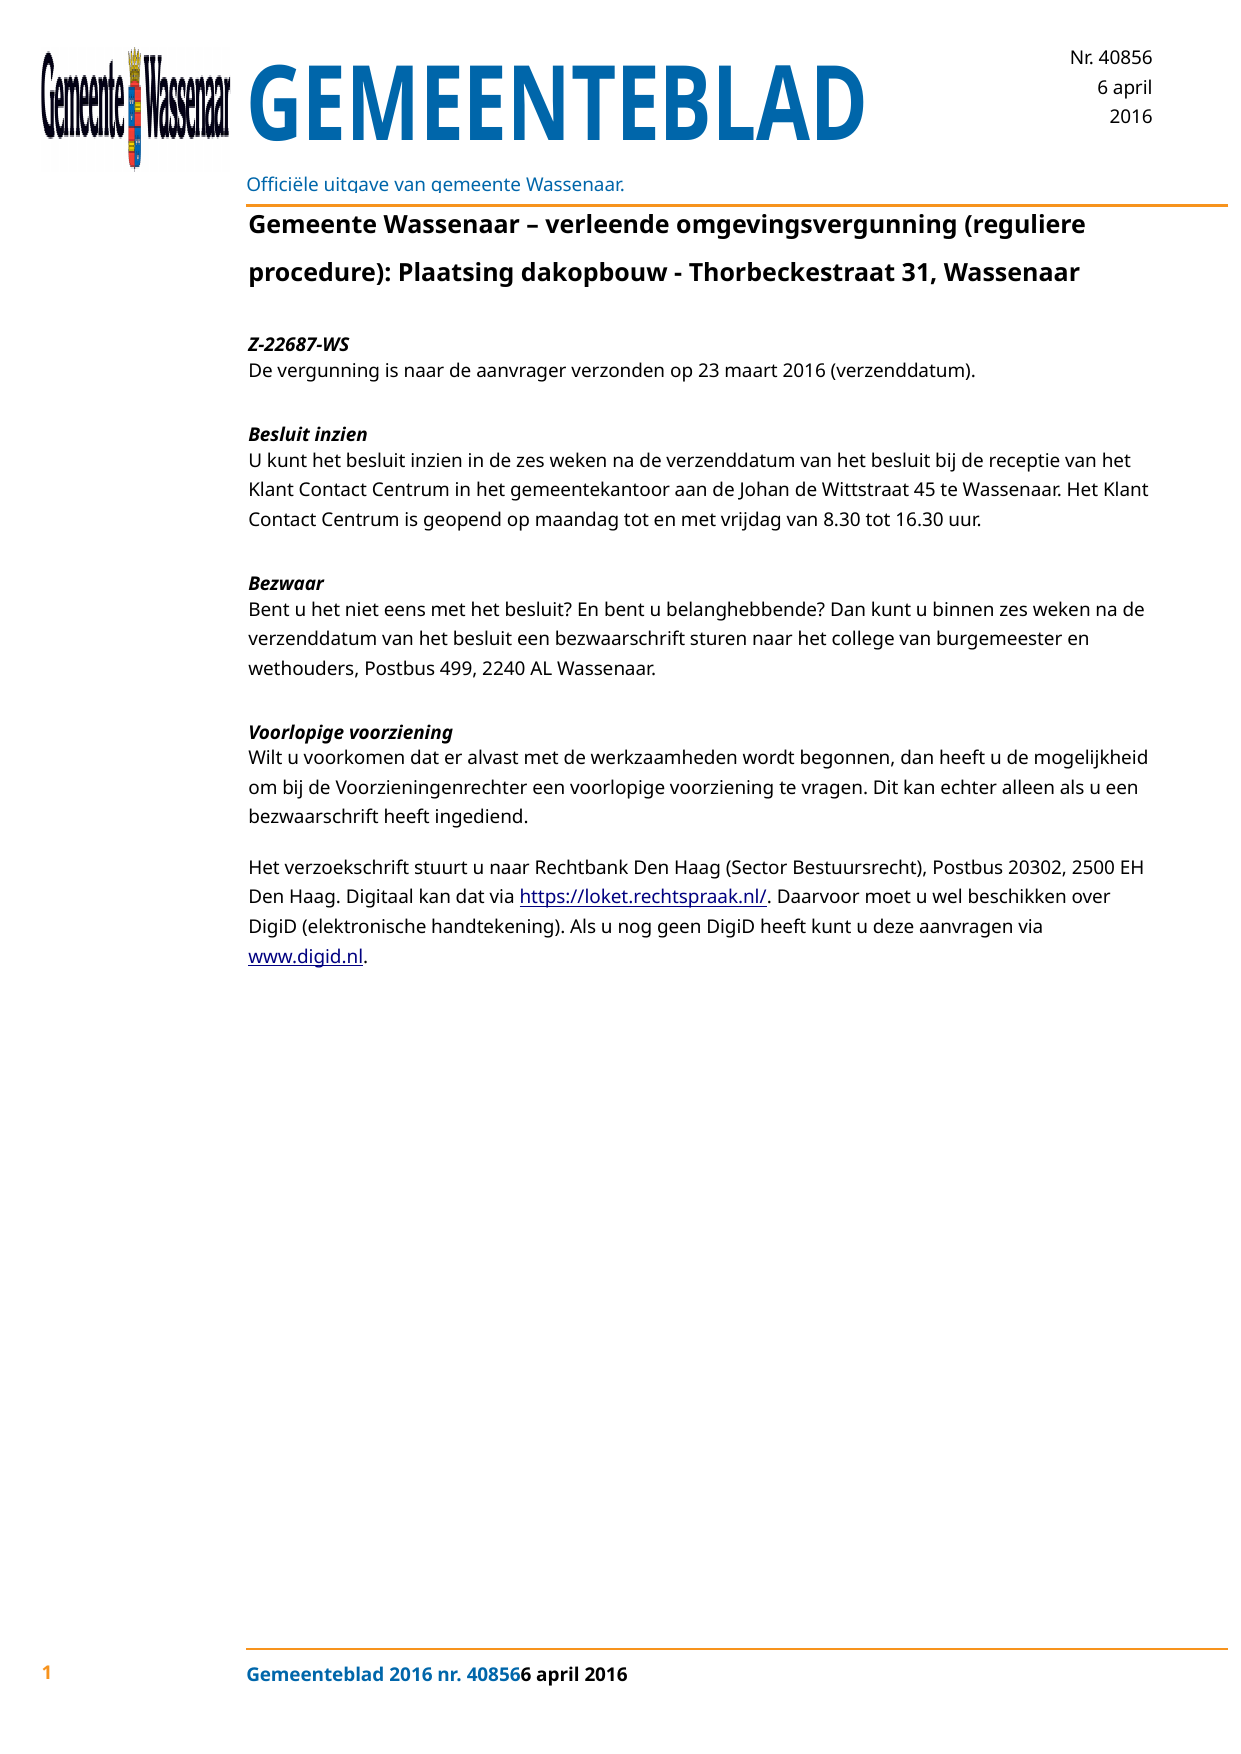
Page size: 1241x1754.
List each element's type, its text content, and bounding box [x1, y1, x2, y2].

text Wilt u voorkomen dat er alvast met de werkzaamheden wordt begonnen, dan heeft u de mogelijkheid om bij de Voorzieningenrechter een voorlopige voorziening te vragen. Dit kan echter alleen als u een bezwaarschrift heeft ingediend. [248, 744, 1152, 829]
text Besluit inzien [248, 421, 1152, 447]
text Bezwaar [248, 570, 1152, 596]
text U kunt het besluit inzien in de zes weken na de verzenddatum van het besluit bij de receptie van het Klant Contact Centrum in het gemeentekantoor aan de Johan de Wittstraat 45 te Wassenaar. Het Klant Contact Centrum is geopend op maandag tot en met vrijdag van 8.30 tot 16.30 uur. [248, 447, 1152, 532]
text Voorlopige voorziening [248, 719, 1152, 744]
text De vergunning is naar de aanvrager verzonden op 23 maart 2016 (verzenddatum). [248, 357, 1152, 383]
text Bent u het niet eens met het besluit? En bent u belanghebbende? Dan kunt u binnen zes weken na de verzenddatum van het besluit een bezwaarschrift sturen naar het college van burgemeester en wethouders, Postbus 499, 2240 AL Wassenaar. [248, 596, 1152, 681]
text Z-22687-WS [248, 331, 1152, 357]
text Het verzoekschrift stuurt u naar Rechtbank Den Haag (Sector Bestuursrecht), Postbus 20302, 2500 EH Den Haag. Digitaal kan dat via https://loket.rechtspraak.nl/. Daarvoor moet u wel beschikken over DigiD (elektronische handtekening). Als u nog geen DigiD heeft kunt u deze aanvragen via www.digid.nl. [248, 854, 1152, 969]
picture [41, 47, 231, 172]
text Gemeente Wassenaar – verleende omgevingsvergunning (reguliere procedure): Plaatsing dakopbouw - Thorbeckestraat 31, Wassenaar [248, 207, 1152, 288]
